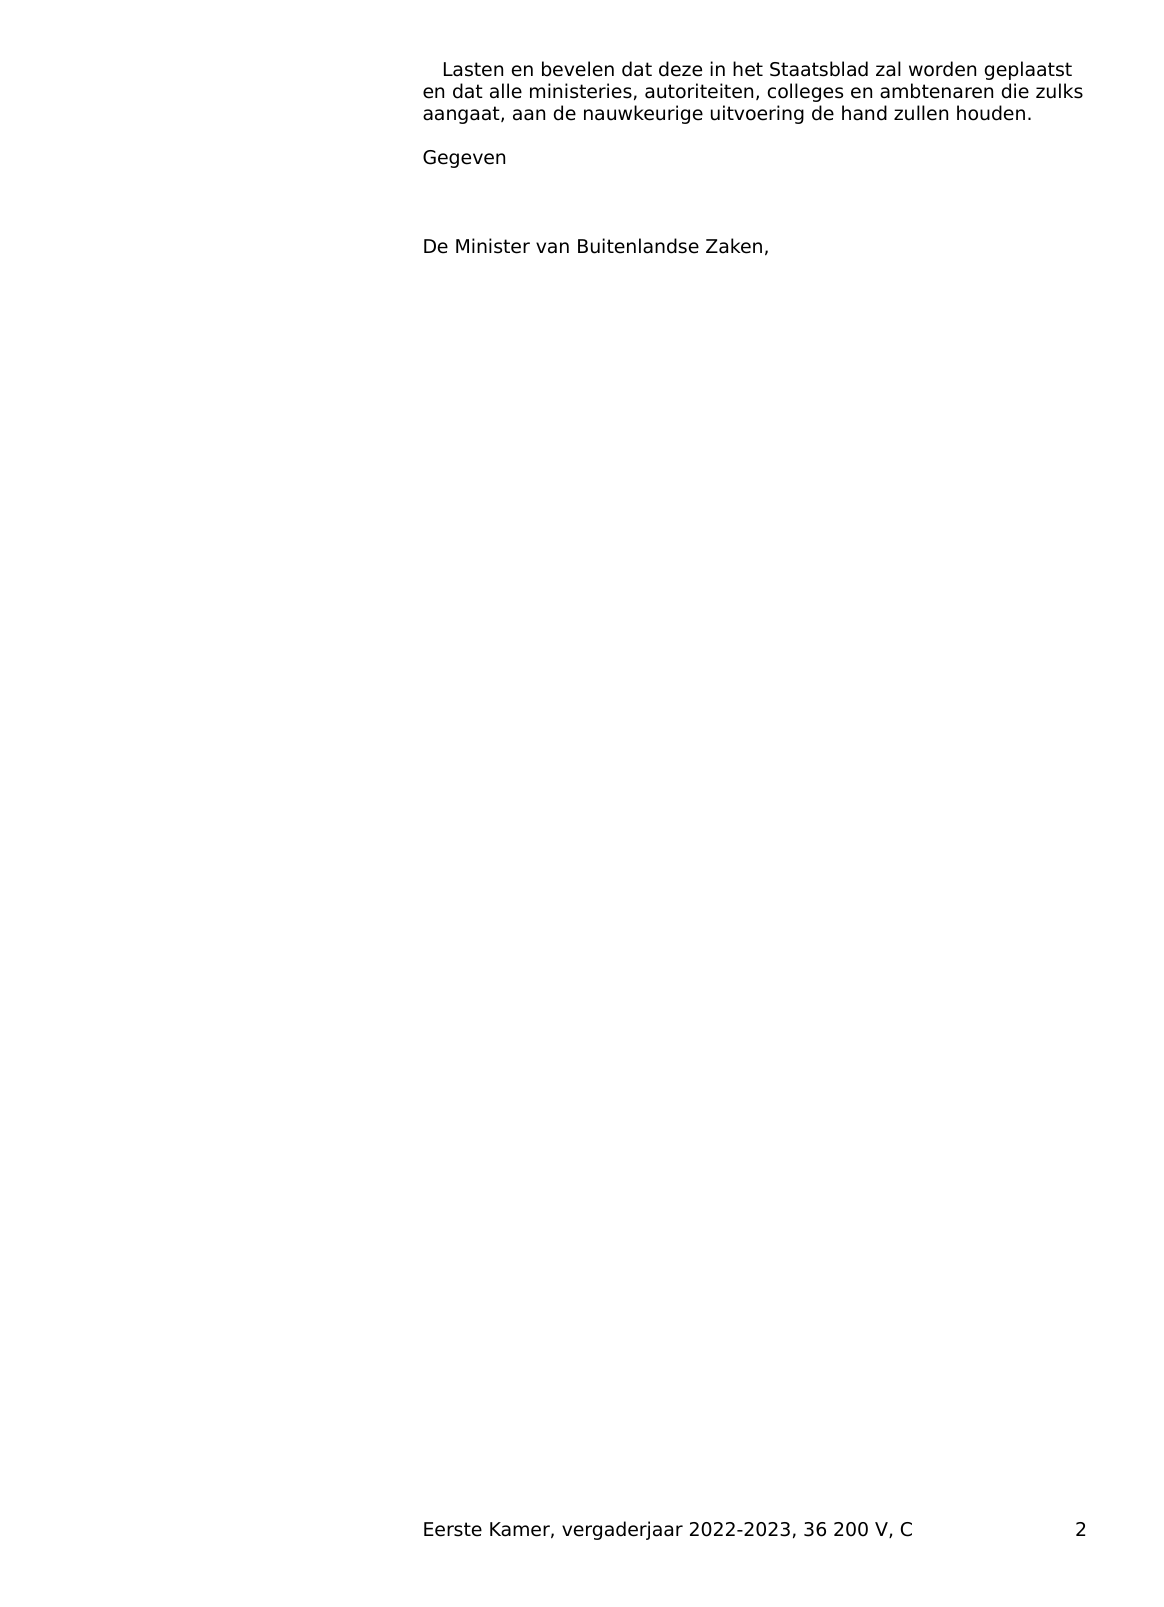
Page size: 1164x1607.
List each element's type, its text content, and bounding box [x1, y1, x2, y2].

text De Minister van Buitenlandse Zaken, [422, 236, 1087, 258]
text Gegeven [422, 147, 1087, 169]
text Lasten en bevelen dat deze in het Staatsblad zal worden geplaatst en dat alle ministeries, autoriteiten, colleges en ambtenaren die zulks aangaat, aan de nauwkeurige uitvoering de hand zullen houden. [422, 59, 1087, 125]
